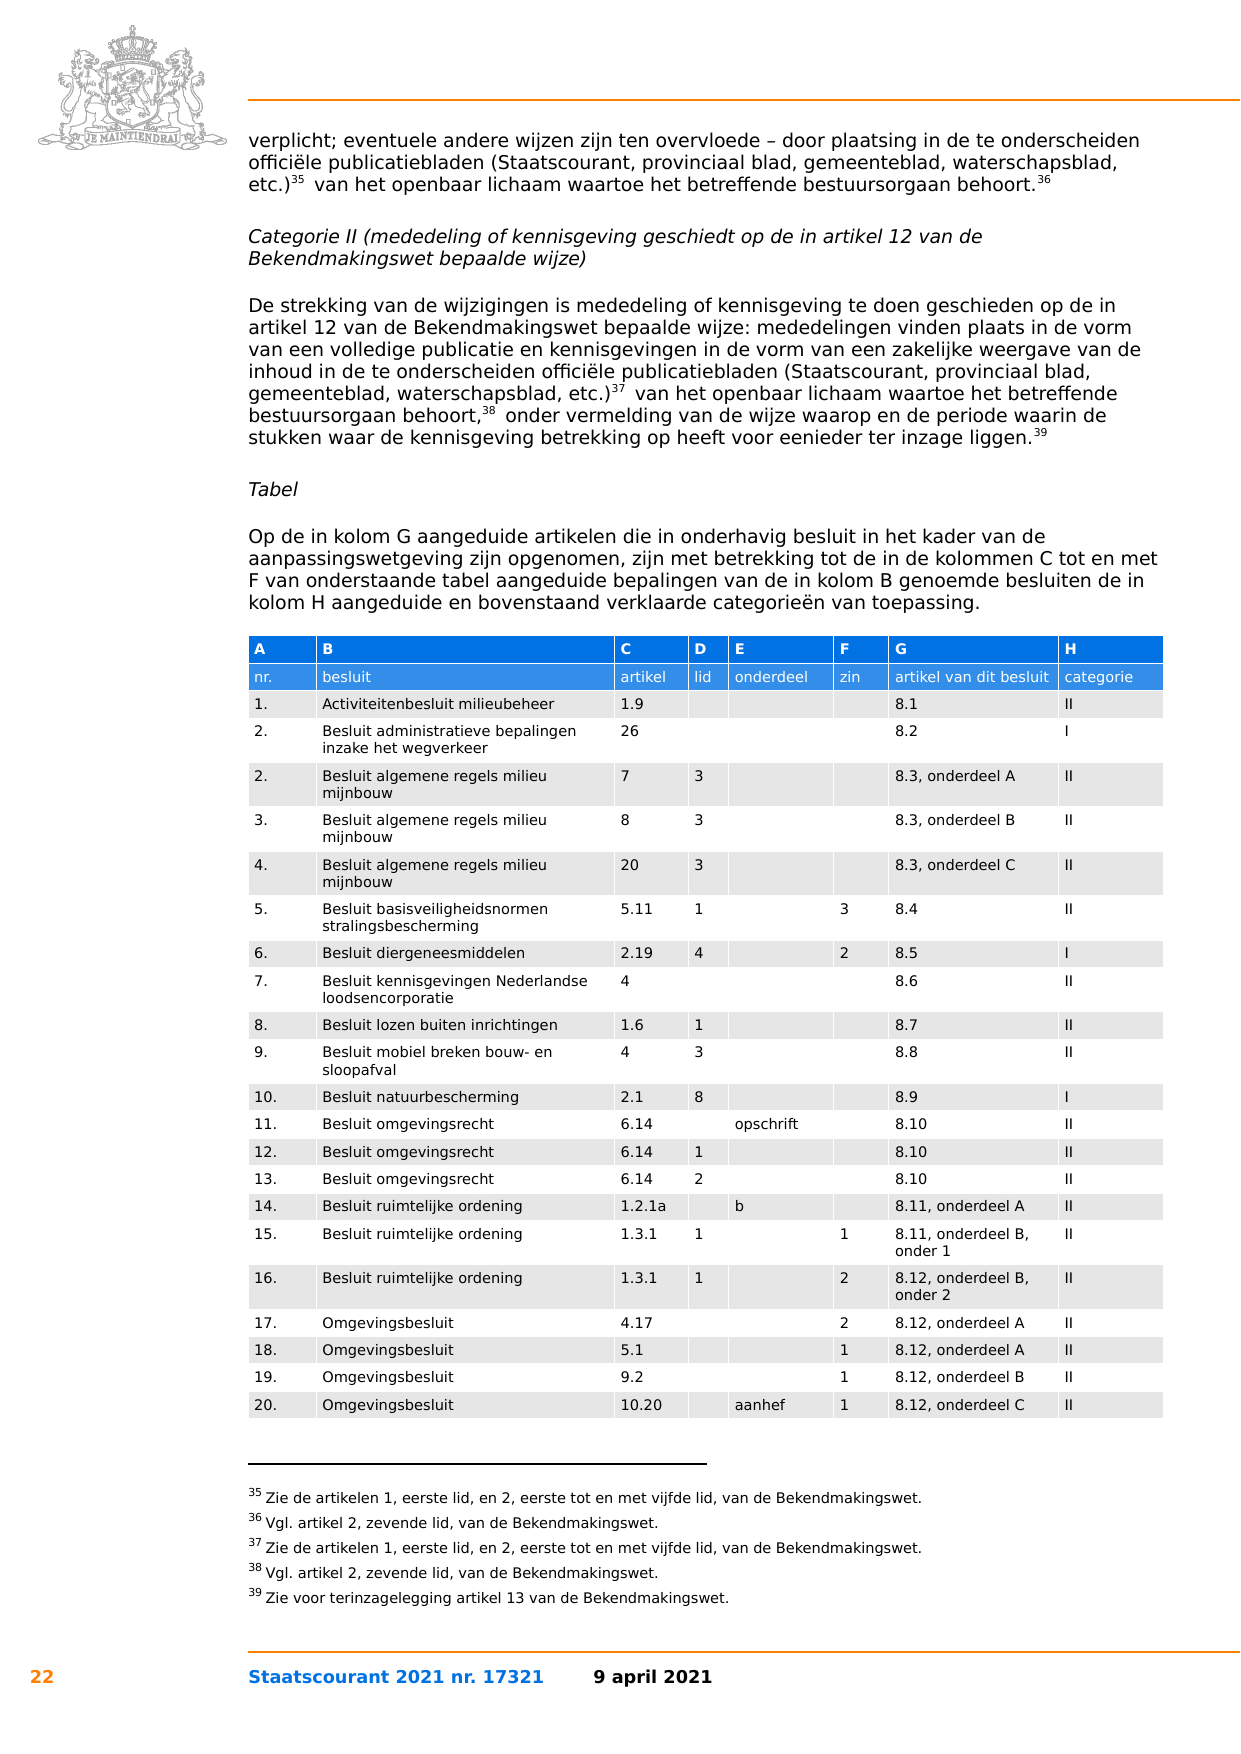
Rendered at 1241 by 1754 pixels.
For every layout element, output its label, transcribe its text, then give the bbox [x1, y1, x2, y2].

table_cell 2.1 [615, 1084, 688, 1110]
table_cell [729, 691, 833, 718]
table_cell Besluit administratieve bepalingen inzake het wegverkeer [317, 719, 614, 762]
table_cell 1 [689, 1012, 728, 1039]
table_cell Besluit ruimtelijke ordening [317, 1194, 614, 1220]
table_cell [834, 1012, 888, 1039]
table_cell nr. [249, 664, 316, 690]
table_cell 13. [249, 1166, 316, 1193]
table_cell 3 [834, 896, 888, 939]
table_cell 8.1 [889, 691, 1058, 718]
table_cell 4. [249, 852, 316, 895]
table_cell 1.6 [615, 1012, 688, 1039]
table_cell 1 [689, 1139, 728, 1165]
table_cell 2 [834, 1310, 888, 1336]
table_cell 6.14 [615, 1166, 688, 1193]
table_cell 5. [249, 896, 316, 939]
table_cell 11. [249, 1111, 316, 1138]
table_cell [729, 968, 833, 1011]
table_cell 4.17 [615, 1310, 688, 1336]
table_cell 4 [689, 941, 728, 967]
table_cell 1 [834, 1221, 888, 1264]
table_cell [689, 1392, 728, 1418]
table_cell Besluit algemene regels milieu mijnbouw [317, 763, 614, 806]
table_cell 8.10 [889, 1111, 1058, 1138]
table_cell 1.3.1 [615, 1265, 688, 1309]
table_cell 1 [689, 1221, 728, 1264]
table_cell [729, 1365, 833, 1391]
table_cell 8.3, onderdeel B [889, 808, 1058, 851]
table_cell 1 [689, 1265, 728, 1309]
table_cell II [1059, 1040, 1163, 1083]
table_cell [729, 1221, 833, 1264]
table_cell Besluit mobiel breken bouw- en sloopafval [317, 1040, 614, 1083]
table_cell 10.20 [615, 1392, 688, 1418]
picture [38, 25, 227, 150]
table_header F [834, 636, 888, 663]
table_cell 5.11 [615, 896, 688, 939]
table_cell Besluit diergeneesmiddelen [317, 941, 614, 967]
table_cell 2.19 [615, 941, 688, 967]
table_cell [729, 1310, 833, 1336]
table_cell 1.3.1 [615, 1221, 688, 1264]
table_cell 8.12, onderdeel B, onder 2 [889, 1265, 1058, 1309]
table_cell 15. [249, 1221, 316, 1264]
table_cell 9. [249, 1040, 316, 1083]
text verplicht; eventuele andere wijzen zijn ten overvloede – door plaatsing in de te onderscheiden officiële publicatiebladen (Staatscourant, provinciaal blad, gemeenteblad, waterschapsblad, etc.) van het openbaar lichaam waartoe het betreffende bestuursorgaan behoort. [248, 130, 1163, 196]
table_cell categorie [1059, 664, 1163, 690]
table_cell 12. [249, 1139, 316, 1165]
table_header C [615, 636, 688, 663]
table_cell II [1059, 1337, 1163, 1363]
table_cell [834, 1166, 888, 1193]
table_cell lid [689, 664, 728, 690]
table_cell 4 [615, 1040, 688, 1083]
text Zie de artikelen 1, eerste lid, en 2, eerste tot en met vijfde lid, van de Bekendmakingswet. [248, 1486, 1163, 1508]
table_cell b [729, 1194, 833, 1220]
table_cell II [1059, 1166, 1163, 1193]
table_cell 3 [689, 852, 728, 895]
table_cell [729, 1084, 833, 1110]
table_cell 2 [834, 1265, 888, 1309]
table_cell 2 [834, 941, 888, 967]
table_cell 8.10 [889, 1166, 1058, 1193]
table_cell 2 [689, 1166, 728, 1193]
table_cell 8.5 [889, 941, 1058, 967]
table_header H [1059, 636, 1163, 663]
table_cell 8. [249, 1012, 316, 1039]
table_cell [729, 1012, 833, 1039]
table_cell [729, 852, 833, 895]
text De strekking van de wijzigingen is mededeling of kennisgeving te doen geschieden op de in artikel 12 van de Bekendmakingswet bepaalde wijze: mededelingen vinden plaats in de vorm van een volledige publicatie en kennisgevingen in de vorm van een zakelijke weergave van de inhoud in de te onderscheiden officiële publicatiebladen (Staatscourant, provinciaal blad, gemeenteblad, waterschapsblad, etc.) van het openbaar lichaam waartoe het betreffende bestuursorgaan behoort, onder vermelding van de wijze waarop en de periode waarin de stukken waar de kennisgeving betrekking op heeft voor eenieder ter inzage liggen. [248, 295, 1163, 449]
table_cell 7. [249, 968, 316, 1011]
table_header D [689, 636, 728, 663]
table_cell 8.11, onderdeel A [889, 1194, 1058, 1220]
text Op de in kolom G aangeduide artikelen die in onderhavig besluit in het kader van de aanpassingswetgeving zijn opgenomen, zijn met betrekking tot de in de kolommen C tot en met F van onderstaande tabel aangeduide bepalingen van de in kolom B genoemde besluiten de in kolom H aangeduide en bovenstaand verklaarde categorieën van toepassing. [248, 526, 1163, 613]
table_cell 3 [689, 808, 728, 851]
table_cell [729, 896, 833, 939]
table_cell 6.14 [615, 1111, 688, 1138]
table_cell II [1059, 1365, 1163, 1391]
table_cell 18. [249, 1337, 316, 1363]
table_cell 10. [249, 1084, 316, 1110]
table_header B [317, 636, 614, 663]
table_cell [834, 763, 888, 806]
table_cell 8.2 [889, 719, 1058, 762]
table_cell 7 [615, 763, 688, 806]
table_cell [729, 1265, 833, 1309]
table_cell 8.12, onderdeel C [889, 1392, 1058, 1418]
table_cell 8.12, onderdeel B [889, 1365, 1058, 1391]
table_cell II [1059, 1310, 1163, 1336]
table_cell 2. [249, 719, 316, 762]
table_cell 19. [249, 1365, 316, 1391]
table_cell 2. [249, 763, 316, 806]
table_cell 20. [249, 1392, 316, 1418]
table_cell artikel van dit besluit [889, 664, 1058, 690]
table_cell 3. [249, 808, 316, 851]
table_cell II [1059, 896, 1163, 939]
table_cell Besluit omgevingsrecht [317, 1139, 614, 1165]
table_cell Omgevingsbesluit [317, 1337, 614, 1363]
table_cell 8.10 [889, 1139, 1058, 1165]
table_cell 4 [615, 968, 688, 1011]
table_cell 8.3, onderdeel C [889, 852, 1058, 895]
table_cell Besluit natuurbescherming [317, 1084, 614, 1110]
subtitle Tabel [248, 479, 1163, 501]
text Zie de artikelen 1, eerste lid, en 2, eerste tot en met vijfde lid, van de Bekendmakingswet. [248, 1536, 1163, 1558]
text Vgl. artikel 2, zevende lid, van de Bekendmakingswet. [248, 1511, 1163, 1533]
table_cell [834, 1194, 888, 1220]
table_cell [689, 1365, 728, 1391]
table_cell 8.6 [889, 968, 1058, 1011]
table_cell II [1059, 1012, 1163, 1039]
table_cell 8.9 [889, 1084, 1058, 1110]
table_cell Omgevingsbesluit [317, 1392, 614, 1418]
table_cell II [1059, 1221, 1163, 1264]
table_cell Omgevingsbesluit [317, 1365, 614, 1391]
table_cell 20 [615, 852, 688, 895]
table_cell Besluit kennisgevingen Nederlandse loodsencorporatie [317, 968, 614, 1011]
table_cell 3 [689, 763, 728, 806]
table_cell 5.1 [615, 1337, 688, 1363]
table_cell Activiteitenbesluit milieubeheer [317, 691, 614, 718]
table_cell Besluit algemene regels milieu mijnbouw [317, 852, 614, 895]
table_cell II [1059, 852, 1163, 895]
table_cell [729, 941, 833, 967]
table_cell 1 [834, 1337, 888, 1363]
table_cell aanhef [729, 1392, 833, 1418]
table_cell [729, 1337, 833, 1363]
table_cell 26 [615, 719, 688, 762]
table_cell [834, 1084, 888, 1110]
table_cell 1 [689, 896, 728, 939]
table_cell II [1059, 1111, 1163, 1138]
table_cell [689, 1337, 728, 1363]
table_cell 8.8 [889, 1040, 1058, 1083]
table_cell [729, 719, 833, 762]
table_cell 8.3, onderdeel A [889, 763, 1058, 806]
table_cell 1. [249, 691, 316, 718]
table_cell I [1059, 719, 1163, 762]
table_cell Besluit lozen buiten inrichtingen [317, 1012, 614, 1039]
table_cell II [1059, 968, 1163, 1011]
table_cell 8.12, onderdeel A [889, 1337, 1058, 1363]
table_cell opschrift [729, 1111, 833, 1138]
table_cell II [1059, 1194, 1163, 1220]
table_cell [834, 1040, 888, 1083]
table_cell artikel [615, 664, 688, 690]
table_cell [834, 719, 888, 762]
table_cell [729, 1139, 833, 1165]
table_cell 14. [249, 1194, 316, 1220]
table_cell [689, 719, 728, 762]
table_cell [689, 1111, 728, 1138]
table_cell II [1059, 691, 1163, 718]
table_cell [834, 852, 888, 895]
table_cell [729, 763, 833, 806]
table_cell Omgevingsbesluit [317, 1310, 614, 1336]
table_cell 1.9 [615, 691, 688, 718]
table_cell Besluit basisveiligheidsnormen stralingsbescherming [317, 896, 614, 939]
table_cell Besluit ruimtelijke ordening [317, 1221, 614, 1264]
table_cell I [1059, 941, 1163, 967]
table_cell II [1059, 808, 1163, 851]
table_cell 1 [834, 1365, 888, 1391]
table_cell [834, 1139, 888, 1165]
table_cell 8.4 [889, 896, 1058, 939]
table_cell 8.7 [889, 1012, 1058, 1039]
table_cell [689, 1194, 728, 1220]
table_cell 1.2.1a [615, 1194, 688, 1220]
table_cell I [1059, 1084, 1163, 1110]
table_header E [729, 636, 833, 663]
table_cell 8.11, onderdeel B, onder 1 [889, 1221, 1058, 1264]
table_cell 9.2 [615, 1365, 688, 1391]
table_cell [729, 1040, 833, 1083]
table_cell 17. [249, 1310, 316, 1336]
table_cell II [1059, 1139, 1163, 1165]
table_cell 6. [249, 941, 316, 967]
table_cell II [1059, 1392, 1163, 1418]
table_header A [249, 636, 316, 663]
table_cell Besluit ruimtelijke ordening [317, 1265, 614, 1309]
subtitle Categorie II (mededeling of kennisgeving geschiedt op de in artikel 12 van de Bekendmakingswet bepaalde wijze) [248, 226, 1163, 270]
text Zie voor terinzagelegging artikel 13 van de Bekendmakingswet. [248, 1586, 1163, 1608]
table_cell [729, 1166, 833, 1193]
table_header G [889, 636, 1058, 663]
table_cell [689, 968, 728, 1011]
table_cell [834, 808, 888, 851]
table_cell [689, 1310, 728, 1336]
table_cell onderdeel [729, 664, 833, 690]
table_cell 8 [615, 808, 688, 851]
text Vgl. artikel 2, zevende lid, van de Bekendmakingswet. [248, 1561, 1163, 1583]
table_cell 8 [689, 1084, 728, 1110]
table_cell Besluit omgevingsrecht [317, 1111, 614, 1138]
table_cell [834, 1111, 888, 1138]
table_cell II [1059, 763, 1163, 806]
table_cell 16. [249, 1265, 316, 1309]
table_cell 8.12, onderdeel A [889, 1310, 1058, 1336]
table_cell 6.14 [615, 1139, 688, 1165]
table_cell besluit [317, 664, 614, 690]
table_cell [834, 691, 888, 718]
table_cell 1 [834, 1392, 888, 1418]
table_cell II [1059, 1265, 1163, 1309]
table_cell [834, 968, 888, 1011]
table_cell zin [834, 664, 888, 690]
table_cell Besluit omgevingsrecht [317, 1166, 614, 1193]
table_cell [729, 808, 833, 851]
table_cell 3 [689, 1040, 728, 1083]
table_cell Besluit algemene regels milieu mijnbouw [317, 808, 614, 851]
table_cell [689, 691, 728, 718]
